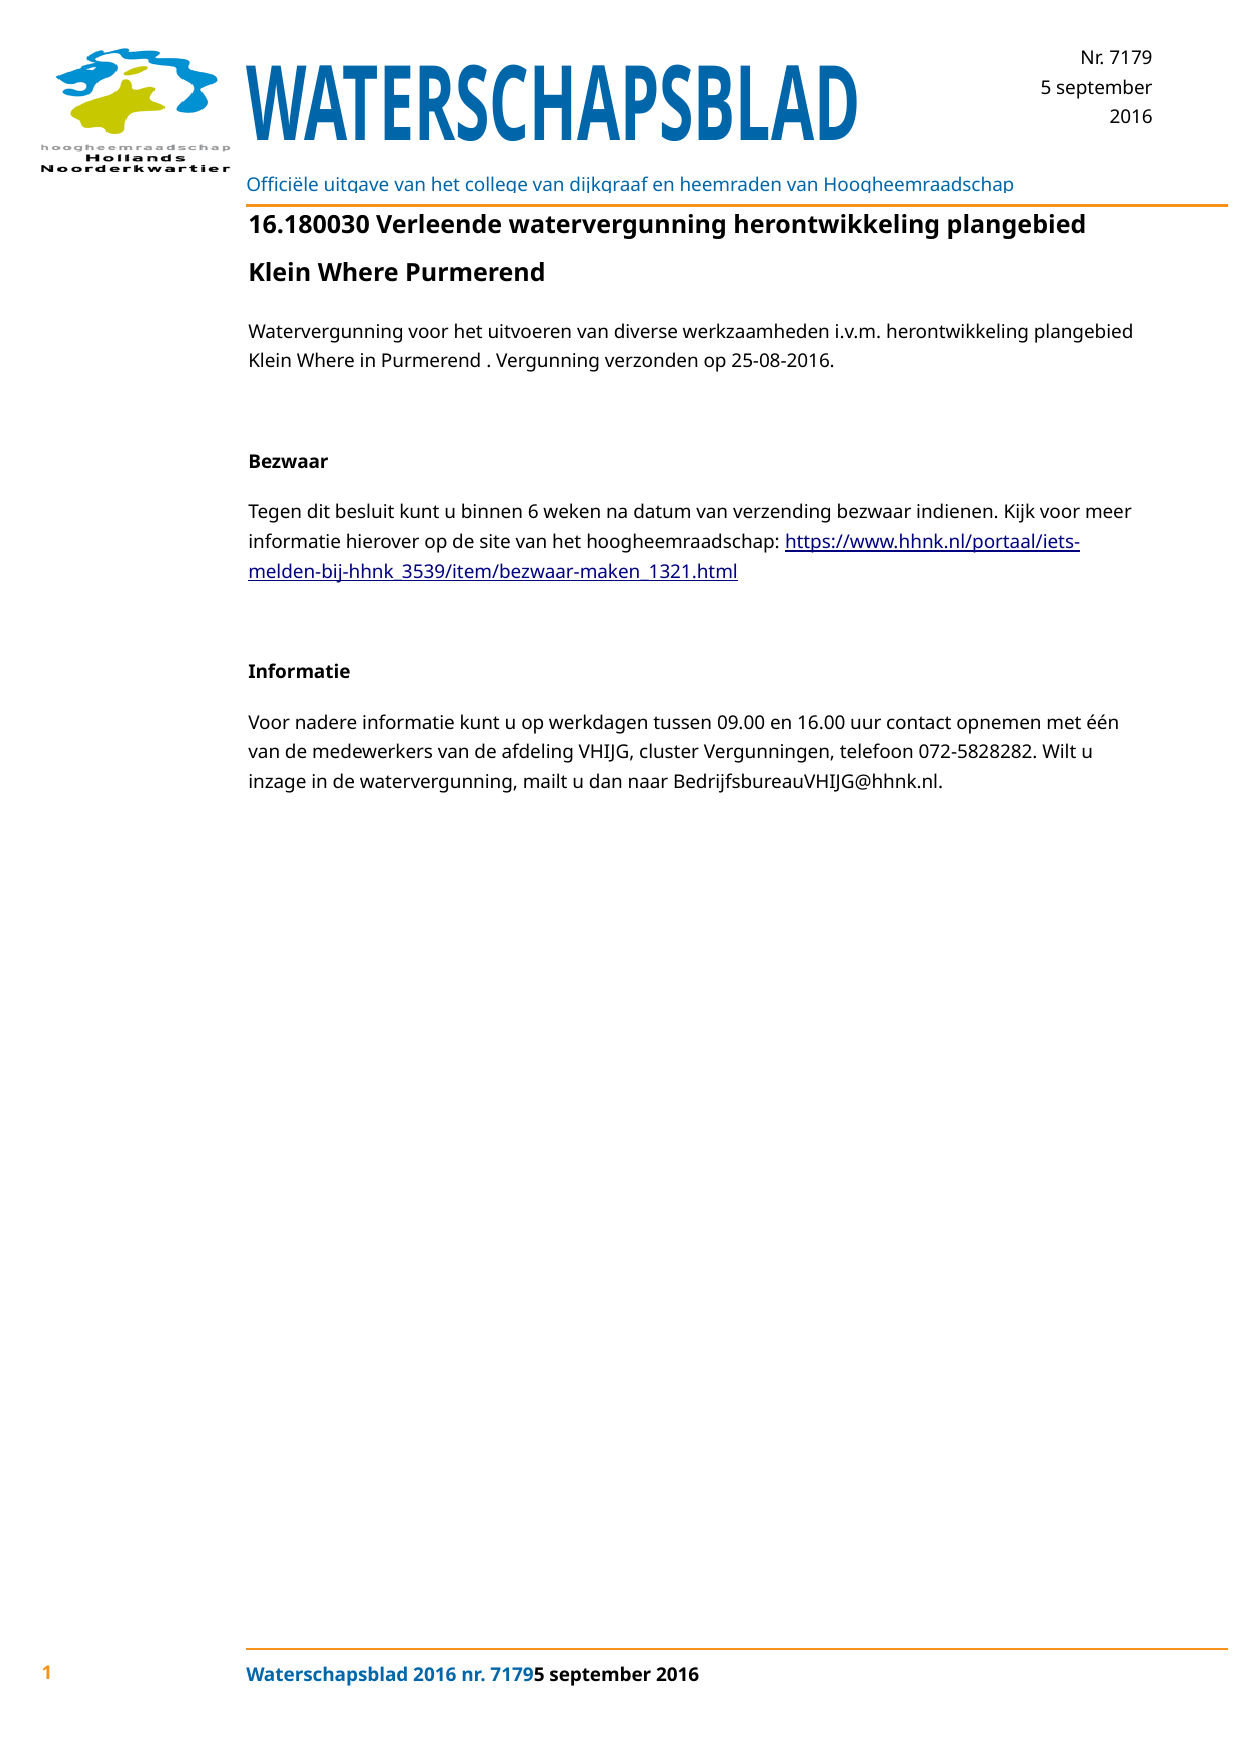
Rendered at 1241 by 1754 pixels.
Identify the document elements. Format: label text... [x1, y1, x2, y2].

text Bezwaar [248, 448, 1152, 474]
picture [41, 47, 231, 172]
text Voor nadere informatie kunt u op werkdagen tussen 09.00 en 16.00 uur contact opnemen met één van de medewerkers van de afdeling VHIJG, cluster Vergunningen, telefoon 072-5828282. Wilt u inzage in de watervergunning, mailt u dan naar BedrijfsbureauVHIJG@hhnk.nl. [248, 709, 1152, 794]
text Watervergunning voor het uitvoeren van diverse werkzaamheden i.v.m. herontwikkeling plangebied Klein Where in Purmerend . Vergunning verzonden op 25-08-2016. [248, 318, 1152, 373]
text Tegen dit besluit kunt u binnen 6 weken na datum van verzending bezwaar indienen. Kijk voor meer informatie hierover op de site van het hoogheemraadschap: https://www.hhnk.nl/portaal/iets-melden-bij-hhnk_3539/item/bezwaar-maken_1321.html [248, 499, 1152, 584]
text 16.180030 Verleende watervergunning herontwikkeling plangebied Klein Where Purmerend [248, 207, 1152, 288]
text Informatie [248, 659, 1152, 684]
